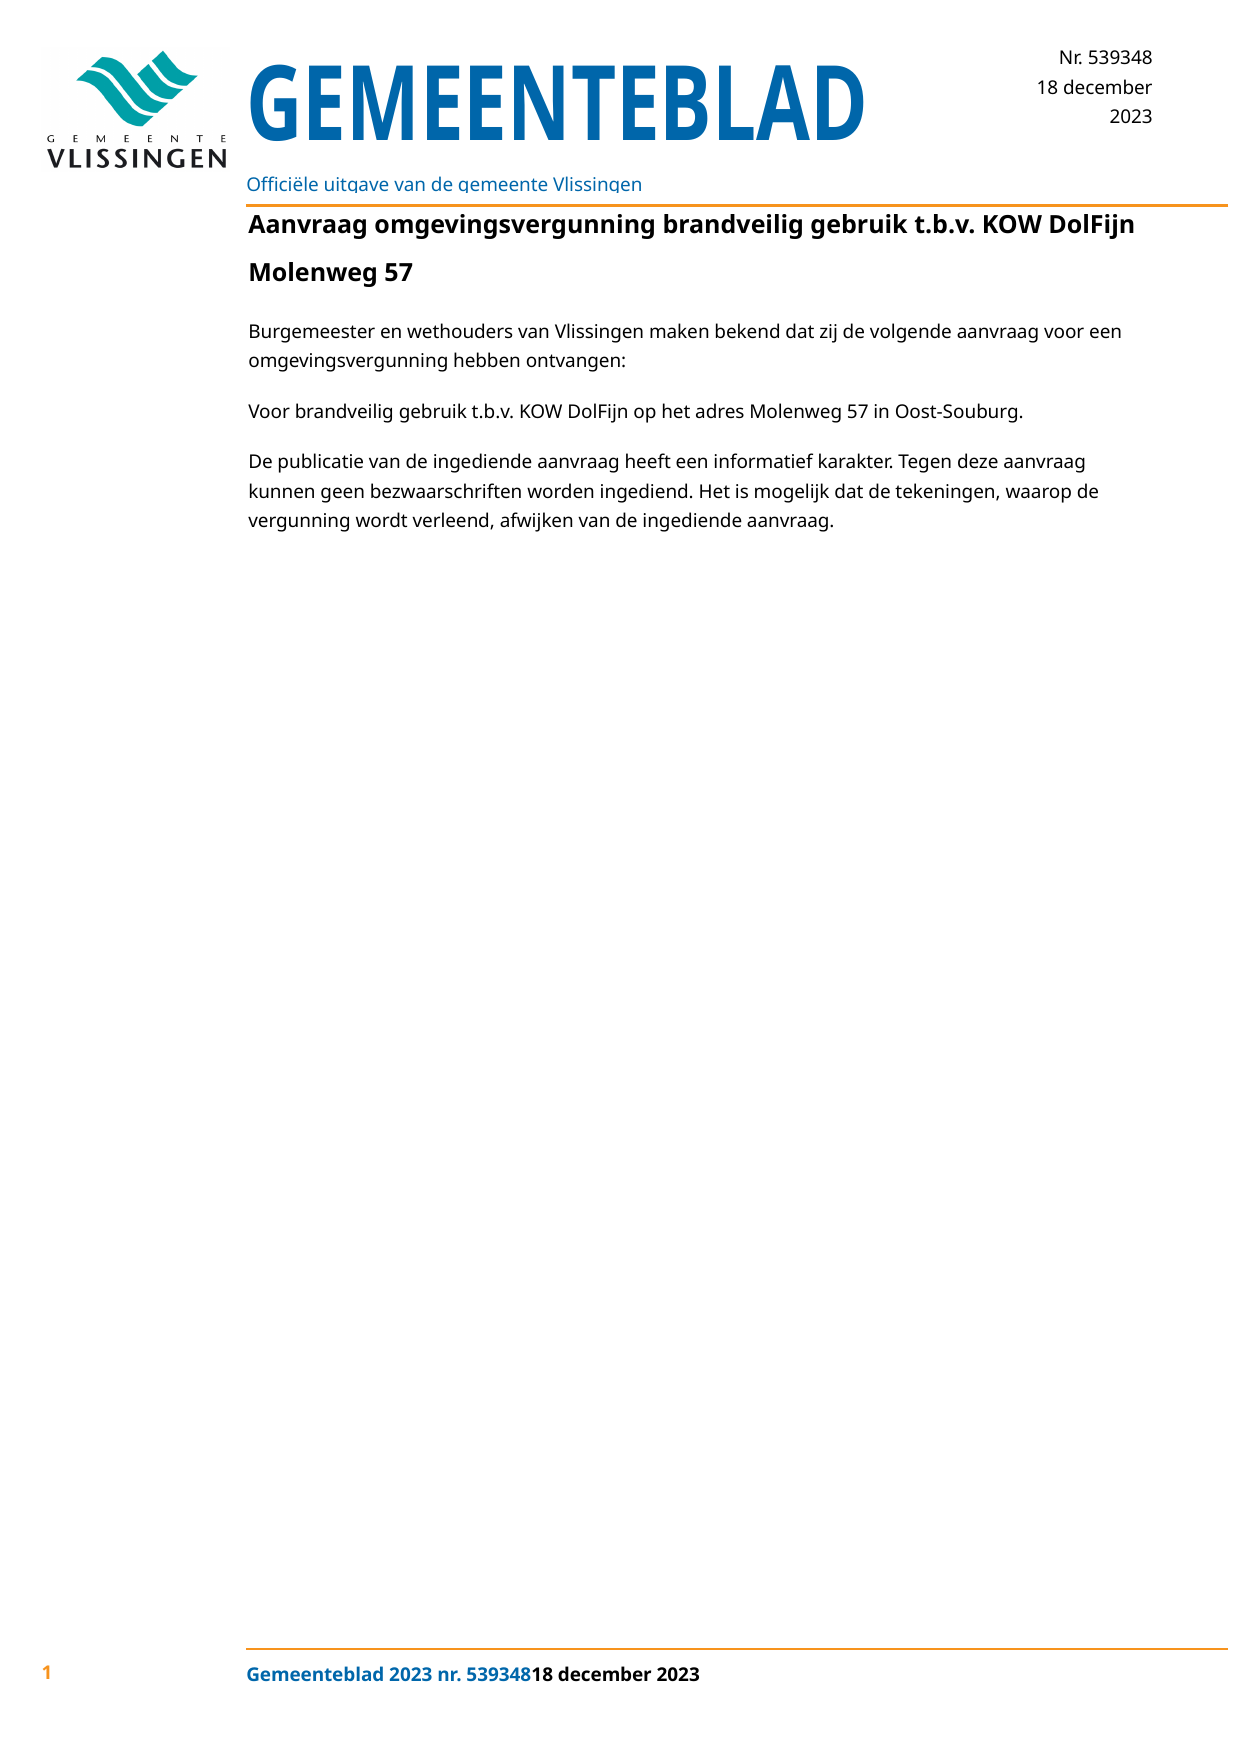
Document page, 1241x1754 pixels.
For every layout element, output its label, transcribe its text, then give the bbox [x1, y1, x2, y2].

text Burgemeester en wethouders van Vlissingen maken bekend dat zij de volgende aanvraag voor een omgevingsvergunning hebben ontvangen: [248, 318, 1152, 373]
text Voor brandveilig gebruik t.b.v. KOW DolFijn op het adres Molenweg 57 in Oost-Souburg. [248, 398, 1152, 424]
text De publicatie van de ingediende aanvraag heeft een informatief karakter. Tegen deze aanvraag kunnen geen bezwaarschriften worden ingediend. Het is mogelijk dat de tekeningen, waarop de vergunning wordt verleend, afwijken van de ingediende aanvraag. [248, 448, 1152, 533]
text Aanvraag omgevingsvergunning brandveilig gebruik t.b.v. KOW DolFijn Molenweg 57 [248, 207, 1152, 288]
picture [41, 47, 231, 172]
